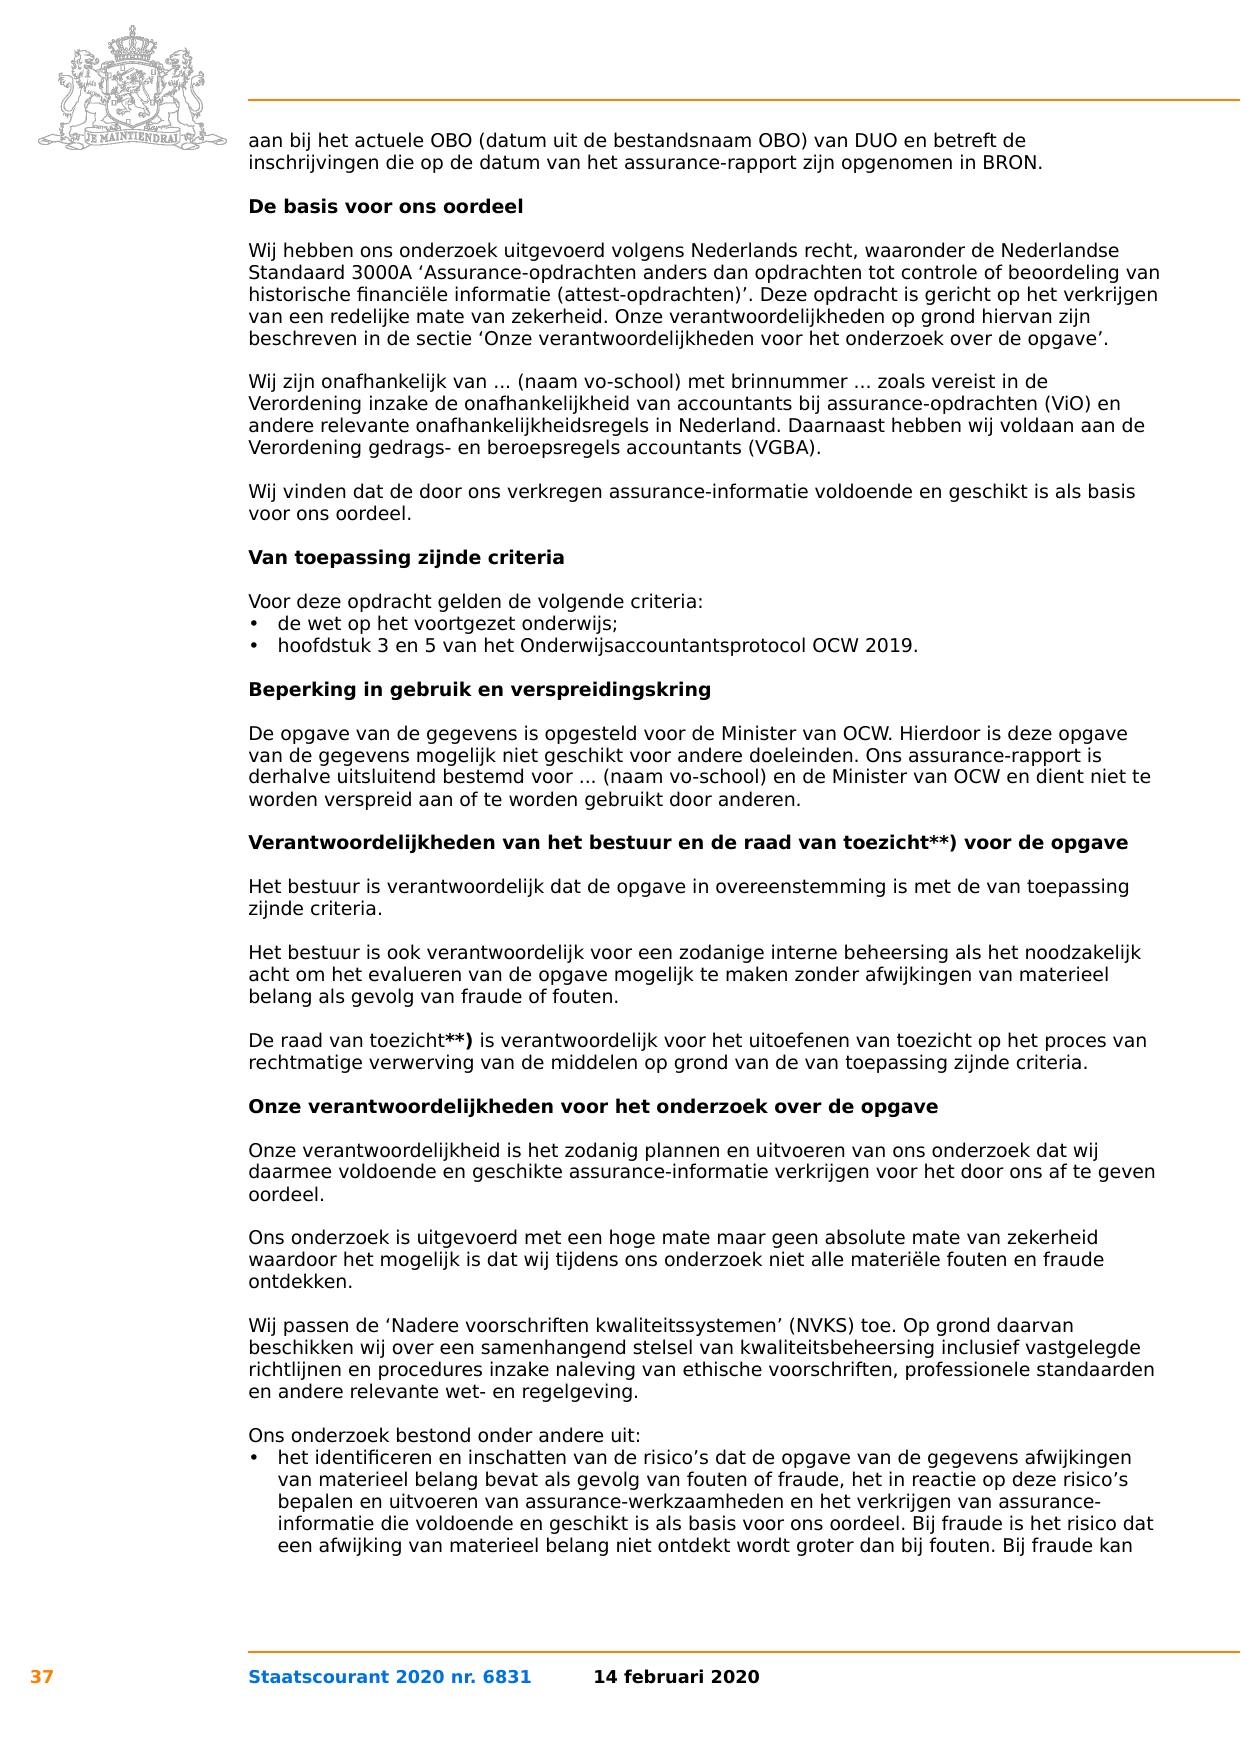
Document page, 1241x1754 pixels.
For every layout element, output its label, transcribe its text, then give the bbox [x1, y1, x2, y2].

text Voor deze opdracht gelden de volgende criteria: [248, 591, 1163, 613]
subtitle De basis voor ons oordeel [248, 196, 1163, 218]
text Wij passen de ‘Nadere voorschriften kwaliteitssystemen’ (NVKS) toe. Op grond daarvan beschikken wij over een samenhangend stelsel van kwaliteitsbeheersing inclusief vastgelegde richtlijnen en procedures inzake naleving van ethische voorschriften, professionele standaarden en andere relevante wet- en regelgeving. [248, 1315, 1163, 1403]
text aan bij het actuele OBO (datum uit de bestandsnaam OBO) van DUO en betreft de inschrijvingen die op de datum van het assurance-rapport zijn opgenomen in BRON. [248, 130, 1163, 174]
subtitle Verantwoordelijkheden van het bestuur en de raad van toezicht**) voor de opgave [248, 832, 1163, 854]
text • de wet op het voortgezet onderwijs; [248, 613, 1163, 635]
text Wij hebben ons onderzoek uitgevoerd volgens Nederlands recht, waaronder de Nederlandse Standaard 3000A ‘Assurance-opdrachten anders dan opdrachten tot controle of beoordeling van historische financiële informatie (attest-opdrachten)’. Deze opdracht is gericht op het verkrijgen van een redelijke mate van zekerheid. Onze verantwoordelijkheden op grond hiervan zijn beschreven in de sectie ‘Onze verantwoordelijkheden voor het onderzoek over de opgave’. [248, 239, 1163, 349]
text • hoofdstuk 3 en 5 van het Onderwijsaccountantsprotocol OCW 2019. [248, 635, 1163, 657]
picture [38, 25, 227, 150]
text • het identificeren en inschatten van de risico’s dat de opgave van de gegevens afwijkingen van materieel belang bevat als gevolg van fouten of fraude, het in reactie op deze risico’s bepalen en uitvoeren van assurance-werkzaamheden en het verkrijgen van assurance-informatie die voldoende en geschikt is als basis voor ons oordeel. Bij fraude is het risico dat een afwijking van materieel belang niet ontdekt wordt groter dan bij fouten. Bij fraude kan [248, 1447, 1163, 1557]
text Het bestuur is ook verantwoordelijk voor een zodanige interne beheersing als het noodzakelijk acht om het evalueren van de opgave mogelijk te maken zonder afwijkingen van materieel belang als gevolg van fraude of fouten. [248, 942, 1163, 1008]
text Wij zijn onafhankelijk van ... (naam vo-school) met brinnummer ... zoals vereist in de Verordening inzake de onafhankelijkheid van accountants bij assurance-opdrachten (ViO) en andere relevante onafhankelijkheidsregels in Nederland. Daarnaast hebben wij voldaan aan de Verordening gedrags- en beroepsregels accountants (VGBA). [248, 371, 1163, 459]
text De opgave van de gegevens is opgesteld voor de Minister van OCW. Hierdoor is deze opgave van de gegevens mogelijk niet geschikt voor andere doeleinden. Ons assurance-rapport is derhalve uitsluitend bestemd voor ... (naam vo-school) en de Minister van OCW en dient niet te worden verspreid aan of te worden gebruikt door anderen. [248, 722, 1163, 810]
text Ons onderzoek bestond onder andere uit: [248, 1425, 1163, 1447]
text Wij vinden dat de door ons verkregen assurance-informatie voldoende en geschikt is als basis voor ons oordeel. [248, 481, 1163, 525]
text Onze verantwoordelijkheid is het zodanig plannen en uitvoeren van ons onderzoek dat wij daarmee voldoende en geschikte assurance-informatie verkrijgen voor het door ons af te geven oordeel. [248, 1139, 1163, 1205]
text De raad van toezicht**) is verantwoordelijk voor het uitoefenen van toezicht op het proces van rechtmatige verwerving van de middelen op grond van de van toepassing zijnde criteria. [248, 1030, 1163, 1074]
text Het bestuur is verantwoordelijk dat de opgave in overeenstemming is met de van toepassing zijnde criteria. [248, 876, 1163, 920]
subtitle Onze verantwoordelijkheden voor het onderzoek over de opgave [248, 1096, 1163, 1118]
text Ons onderzoek is uitgevoerd met een hoge mate maar geen absolute mate van zekerheid waardoor het mogelijk is dat wij tijdens ons onderzoek niet alle materiële fouten en fraude ontdekken. [248, 1227, 1163, 1293]
subtitle Van toepassing zijnde criteria [248, 547, 1163, 569]
subtitle Beperking in gebruik en verspreidingskring [248, 679, 1163, 701]
